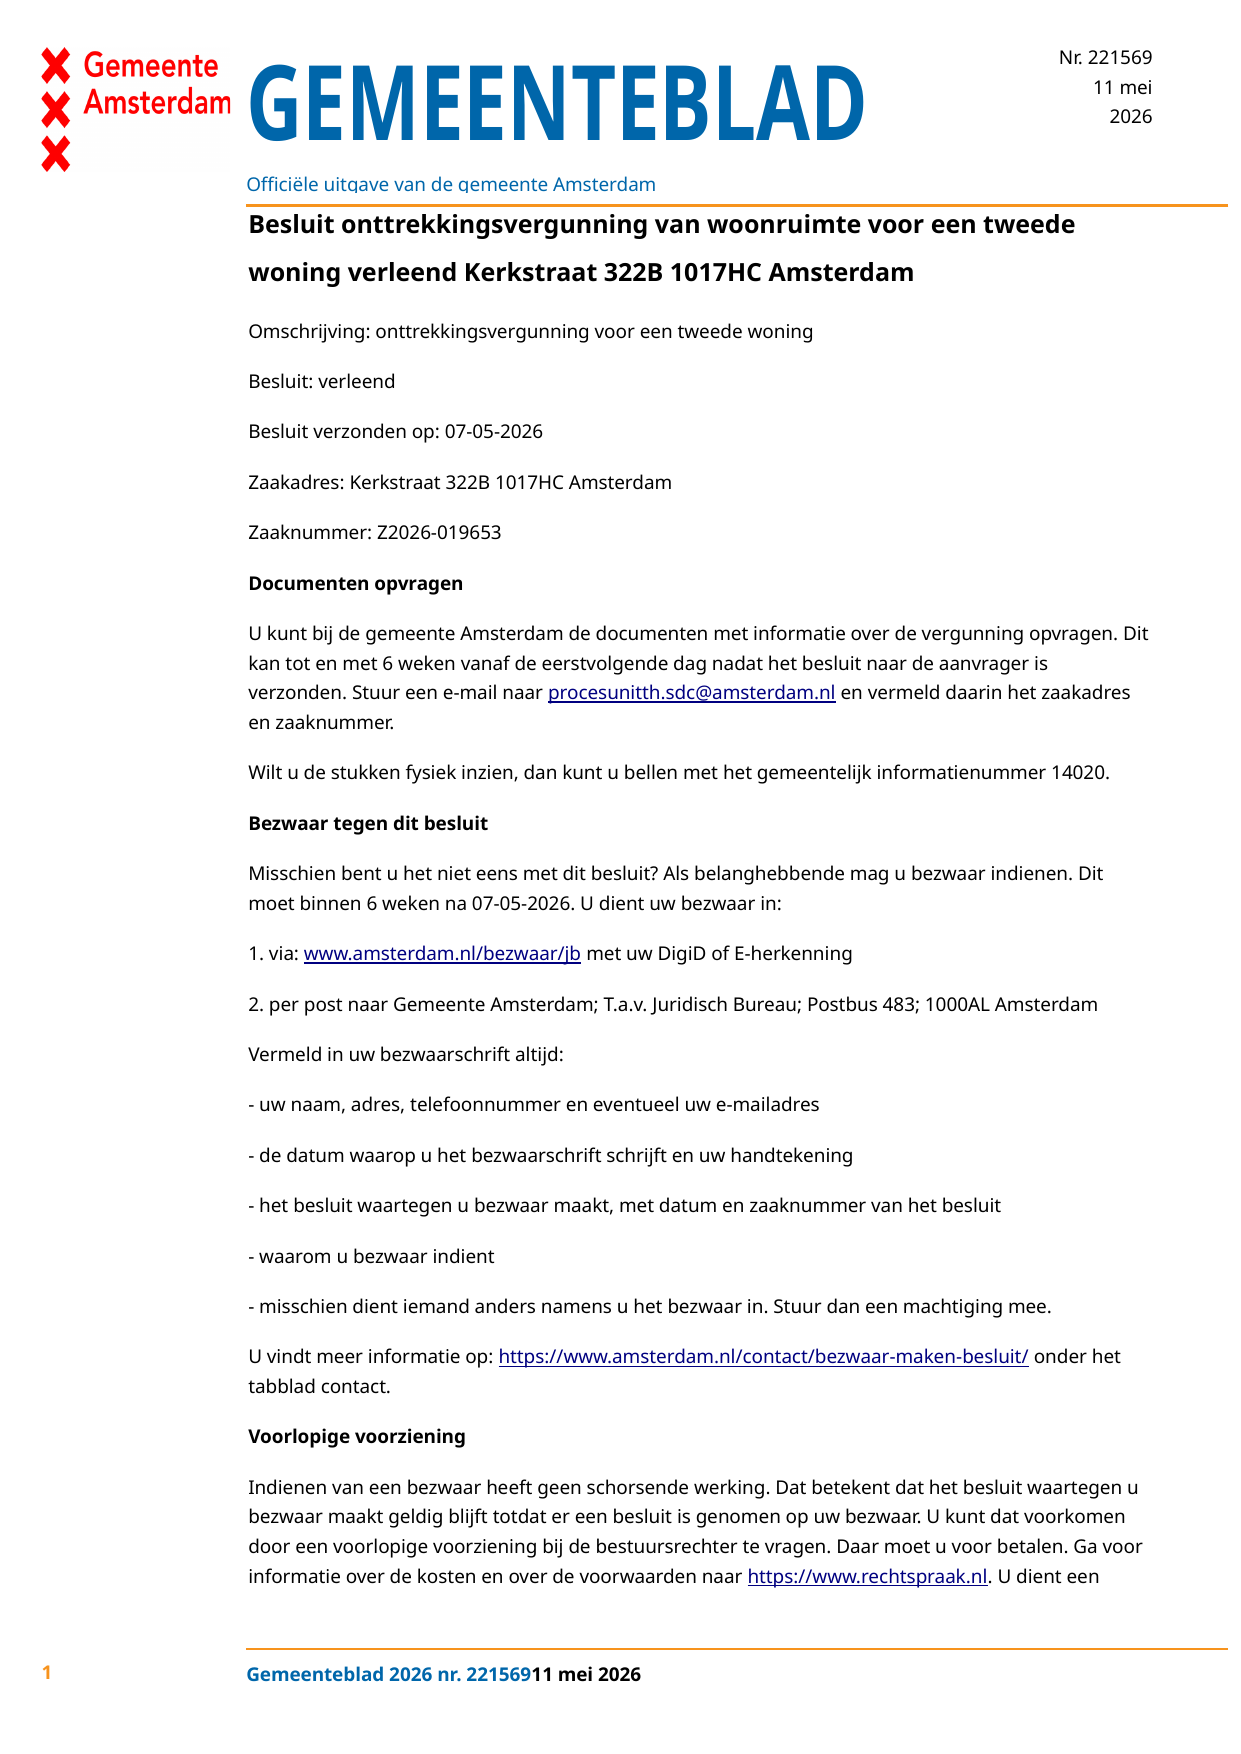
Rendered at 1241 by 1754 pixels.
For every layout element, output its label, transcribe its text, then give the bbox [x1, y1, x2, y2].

text U vindt meer informatie op: https://www.amsterdam.nl/contact/bezwaar-maken-besluit/ onder het tabblad contact. [248, 1344, 1152, 1399]
text Voorlopige voorziening [248, 1424, 1152, 1449]
text U kunt bij de gemeente Amsterdam de documenten met informatie over de vergunning opvragen. Dit kan tot en met 6 weken vanaf de eerstvolgende dag nadat het besluit naar de aanvrager is verzonden. Stuur een e-mail naar procesunitth.sdc@amsterdam.nl en vermeld daarin het zaakadres en zaaknummer. [248, 620, 1152, 735]
text 2. per post naar Gemeente Amsterdam; T.a.v. Juridisch Bureau; Postbus 483; 1000AL Amsterdam [248, 991, 1152, 1017]
text Besluit: verleend [248, 368, 1152, 394]
text Bezwaar tegen dit besluit [248, 810, 1152, 836]
text - het besluit waartegen u bezwaar maakt, met datum en zaaknummer van het besluit [248, 1192, 1152, 1218]
text Documenten opvragen [248, 570, 1152, 596]
text - misschien dient iemand anders namens u het bezwaar in. Stuur dan een machtiging mee. [248, 1293, 1152, 1319]
picture [41, 47, 231, 172]
text 1. via: www.amsterdam.nl/bezwaar/jb met uw DigiD of E-herkenning [248, 940, 1152, 966]
text - uw naam, adres, telefoonnummer en eventueel uw e-mailadres [248, 1092, 1152, 1117]
text Wilt u de stukken fysiek inzien, dan kunt u bellen met het gemeentelijk informatienummer 14020. [248, 759, 1152, 785]
text Zaakadres: Kerkstraat 322B 1017HC Amsterdam [248, 469, 1152, 495]
text Misschien bent u het niet eens met dit besluit? Als belanghebbende mag u bezwaar indienen. Dit moet binnen 6 weken na 07-05-2026. U dient uw bezwaar in: [248, 860, 1152, 916]
text Omschrijving: onttrekkingsvergunning voor een tweede woning [248, 318, 1152, 344]
text Besluit onttrekkingsvergunning van woonruimte voor een tweede woning verleend Kerkstraat 322B 1017HC Amsterdam [248, 207, 1152, 288]
text Besluit verzonden op: 07-05-2026 [248, 419, 1152, 444]
text Vermeld in uw bezwaarschrift altijd: [248, 1041, 1152, 1067]
text Zaaknummer: Z2026-019653 [248, 519, 1152, 545]
text Indienen van een bezwaar heeft geen schorsende werking. Dat betekent dat het besluit waartegen u bezwaar maakt geldig blijft totdat er een besluit is genomen op uw bezwaar. U kunt dat voorkomen door een voorlopige voorziening bij de bestuursrechter te vragen. Daar moet u voor betalen. Ga voor informatie over de kosten en over de voorwaarden naar https://www.rechtspraak.nl. U dient een [248, 1474, 1152, 1589]
text - de datum waarop u het bezwaarschrift schrijft en uw handtekening [248, 1142, 1152, 1168]
text - waarom u bezwaar indient [248, 1243, 1152, 1269]
